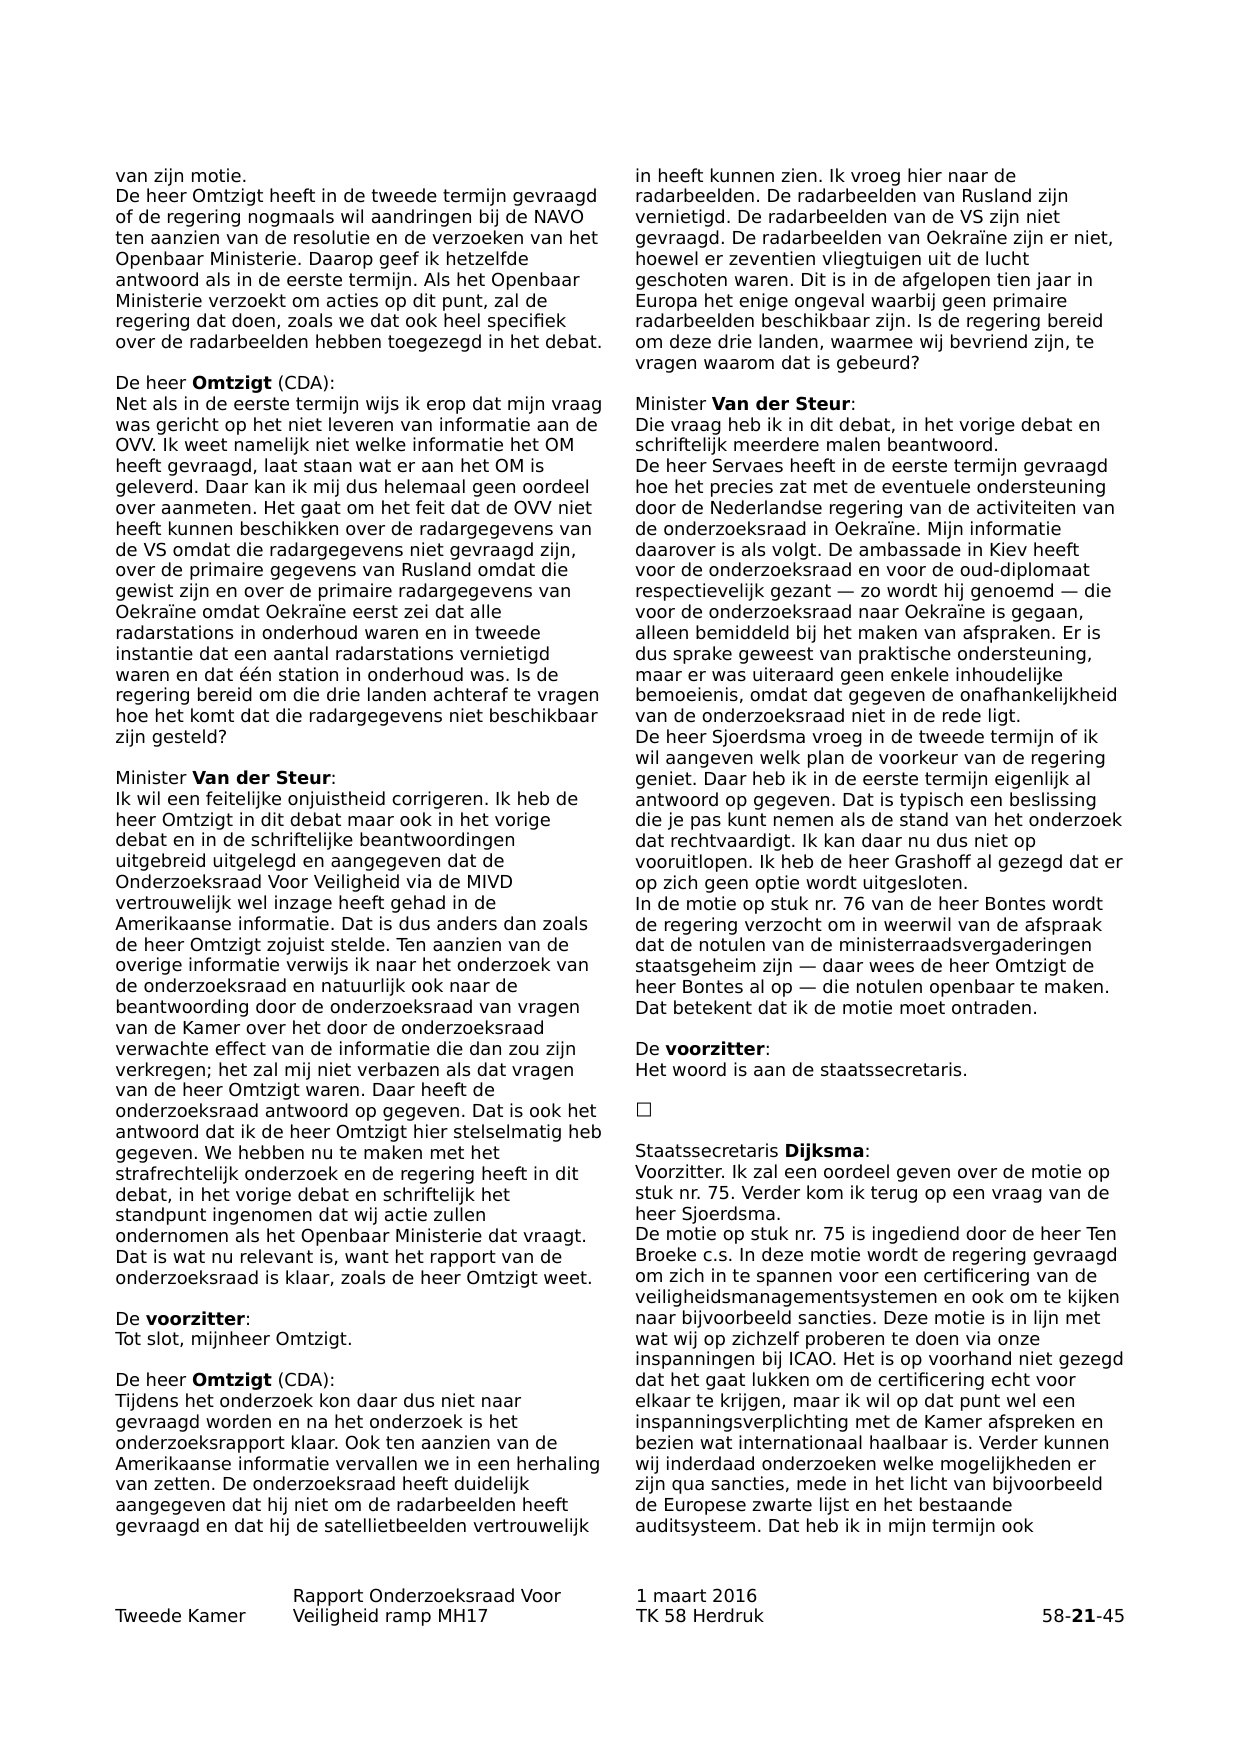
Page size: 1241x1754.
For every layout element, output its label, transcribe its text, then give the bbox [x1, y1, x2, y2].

text Tijdens het onderzoek kon daar dus niet naar gevraagd worden en na het onderzoek is het onderzoeksrapport klaar. Ook ten aanzien van de Amerikaanse informatie vervallen we in een herhaling van zetten. De onderzoeksraad heeft duidelijk aangegeven dat hij niet om de radarbeelden heeft gevraagd en dat hij de satellietbeelden vertrouwelijk [115, 1391, 605, 1537]
text Staatssecretaris Dijksma: [635, 1141, 1125, 1162]
text Net als in de eerste termijn wijs ik erop dat mijn vraag was gericht op het niet leveren van informatie aan de OVV. Ik weet namelijk niet welke informatie het OM heeft gevraagd, laat staan wat er aan het OM is geleverd. Daar kan ik mij dus helemaal geen oordeel over aanmeten. Het gaat om het feit dat de OVV niet heeft kunnen beschikken over de radargegevens van de VS omdat die radargegevens niet gevraagd zijn, over de primaire gegevens van Rusland omdat die gewist zijn en over de primaire radargegevens van Oekraïne omdat Oekraïne eerst zei dat alle radarstations in onderhoud waren en in tweede instantie dat een aantal radarstations vernietigd waren en dat één station in onderhoud was. Is de regering bereid om die drie landen achteraf te vragen hoe het komt dat die radargegevens niet beschikbaar zijn gesteld? [115, 393, 605, 748]
text Minister Van der Steur: [115, 768, 605, 788]
text De voorzitter: [635, 1038, 1125, 1059]
text Tot slot, mijnheer Omtzigt. [115, 1329, 605, 1350]
text van zijn motie. [115, 165, 605, 186]
text De heer Servaes heeft in de eerste termijn gevraagd hoe het precies zat met de eventuele ondersteuning door de Nederlandse regering van de activiteiten van de onderzoeksraad in Oekraïne. Mijn informatie daarover is als volgt. De ambassade in Kiev heeft voor de onderzoeksraad en voor de oud-diplomaat respectievelijk gezant — zo wordt hij genoemd — die voor de onderzoeksraad naar Oekraïne is gegaan, alleen bemiddeld bij het maken van afspraken. Er is dus sprake geweest van praktische ondersteuning, maar er was uiteraard geen enkele inhoudelijke bemoeienis, omdat dat gegeven de onafhankelijkheid van de onderzoeksraad niet in de rede ligt. [635, 456, 1125, 727]
text De heer Omtzigt heeft in de tweede termijn gevraagd of de regering nogmaals wil aandringen bij de NAVO ten aanzien van de resolutie en de verzoeken van het Openbaar Ministerie. Daarop geef ik hetzelfde antwoord als in de eerste termijn. Als het Openbaar Ministerie verzoekt om acties op dit punt, zal de regering dat doen, zoals we dat ook heel specifiek over de radarbeelden hebben toegezegd in het debat. [115, 186, 605, 353]
text Het woord is aan de staatssecretaris. [635, 1059, 1125, 1080]
text De heer Omtzigt (CDA): [115, 373, 605, 393]
text Die vraag heb ik in dit debat, in het vorige debat en schriftelijk meerdere malen beantwoord. [635, 414, 1125, 456]
text in heeft kunnen zien. Ik vroeg hier naar de radarbeelden. De radarbeelden van Rusland zijn vernietigd. De radarbeelden van de VS zijn niet gevraagd. De radarbeelden van Oekraïne zijn er niet, hoewel er zeventien vliegtuigen uit de lucht geschoten waren. Dit is in de afgelopen tien jaar in Europa het enige ongeval waarbij geen primaire radarbeelden beschikbaar zijn. Is de regering bereid om deze drie landen, waarmee wij bevriend zijn, te vragen waarom dat is gebeurd? [635, 165, 1125, 374]
text ⬜ [635, 1100, 1125, 1121]
text Ik wil een feitelijke onjuistheid corrigeren. Ik heb de heer Omtzigt in dit debat maar ook in het vorige debat en in de schriftelijke beantwoordingen uitgebreid uitgelegd en aangegeven dat de Onderzoeksraad Voor Veiligheid via de MIVD vertrouwelijk wel inzage heeft gehad in de Amerikaanse informatie. Dat is dus anders dan zoals de heer Omtzigt zojuist stelde. Ten aanzien van de overige informatie verwijs ik naar het onderzoek van de onderzoeksraad en natuurlijk ook naar de beantwoording door de onderzoeksraad van vragen van de Kamer over het door de onderzoeksraad verwachte effect van de informatie die dan zou zijn verkregen; het zal mij niet verbazen als dat vragen van de heer Omtzigt waren. Daar heeft de onderzoeksraad antwoord op gegeven. Dat is ook het antwoord dat ik de heer Omtzigt hier stelselmatig heb gegeven. We hebben nu te maken met het strafrechtelijk onderzoek en de regering heeft in dit debat, in het vorige debat en schriftelijk het standpunt ingenomen dat wij actie zullen ondernomen als het Openbaar Ministerie dat vraagt. Dat is wat nu relevant is, want het rapport van de onderzoeksraad is klaar, zoals de heer Omtzigt weet. [115, 788, 605, 1288]
text De voorzitter: [115, 1308, 605, 1329]
text De motie op stuk nr. 75 is ingediend door de heer Ten Broeke c.s. In deze motie wordt de regering gevraagd om zich in te spannen voor een certificering van de veiligheidsmanagementsystemen en ook om te kijken naar bijvoorbeeld sancties. Deze motie is in lijn met wat wij op zichzelf proberen te doen via onze inspanningen bij ICAO. Het is op voorhand niet gezegd dat het gaat lukken om de certificering echt voor elkaar te krijgen, maar ik wil op dat punt wel een inspanningsverplichting met de Kamer afspreken en bezien wat internationaal haalbaar is. Verder kunnen wij inderdaad onderzoeken welke mogelijkheden er zijn qua sancties, mede in het licht van bijvoorbeeld de Europese zwarte lijst en het bestaande auditsysteem. Dat heb ik in mijn termijn ook [635, 1224, 1125, 1537]
text De heer Omtzigt (CDA): [115, 1370, 605, 1391]
text Minister Van der Steur: [635, 394, 1125, 414]
text Voorzitter. Ik zal een oordeel geven over de motie op stuk nr. 75. Verder kom ik terug op een vraag van de heer Sjoerdsma. [635, 1162, 1125, 1224]
text De heer Sjoerdsma vroeg in de tweede termijn of ik wil aangeven welk plan de voorkeur van de regering geniet. Daar heb ik in de eerste termijn eigenlijk al antwoord op gegeven. Dat is typisch een beslissing die je pas kunt nemen als de stand van het onderzoek dat rechtvaardigt. Ik kan daar nu dus niet op vooruitlopen. Ik heb de heer Grashoff al gezegd dat er op zich geen optie wordt uitgesloten. [635, 727, 1125, 893]
text In de motie op stuk nr. 76 van de heer Bontes wordt de regering verzocht om in weerwil van de afspraak dat de notulen van de ministerraadsvergaderingen staatsgeheim zijn — daar wees de heer Omtzigt de heer Bontes al op — die notulen openbaar te maken. Dat betekent dat ik de motie moet ontraden. [635, 893, 1125, 1018]
